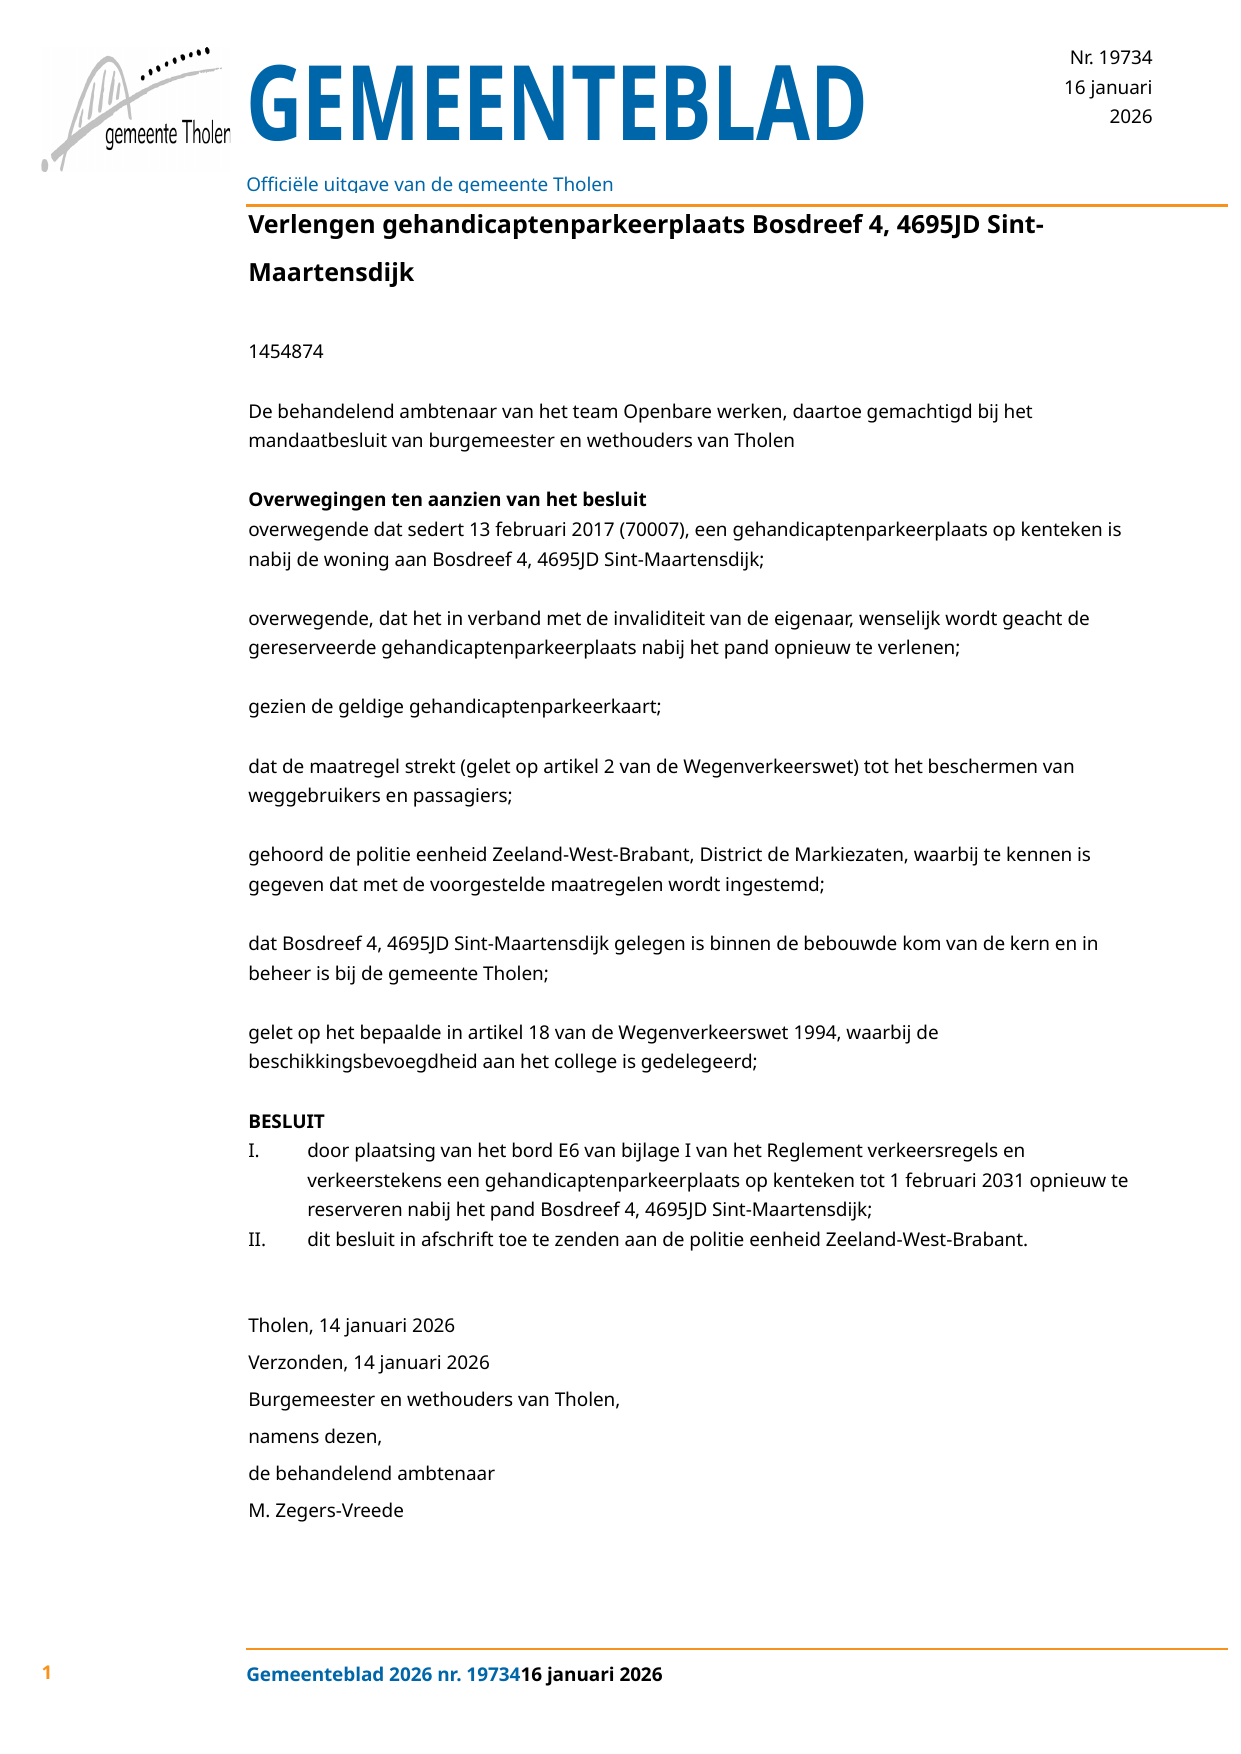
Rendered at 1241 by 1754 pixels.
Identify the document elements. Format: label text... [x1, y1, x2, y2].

text Overwegingen ten aanzien van het besluit [248, 487, 1152, 512]
text overwegende, dat het in verband met de invaliditeit van de eigenaar, wenselijk wordt geacht de gereserveerde gehandicaptenparkeerplaats nabij het pand opnieuw te verlenen; [248, 605, 1152, 660]
text Verzonden, 14 januari 2026 [248, 1354, 1152, 1373]
text gehoord de politie eenheid Zeeland-West-Brabant, District de Markiezaten, waarbij te kennen is gegeven dat met de voorgestelde maatregelen wordt ingestemd; [248, 842, 1152, 897]
list door plaatsing van het bord E6 van bijlage I van het Reglement verkeersregels en verkeerstekens een gehandicaptenparkeerplaats op kenteken tot 1 februari 2031 opnieuw te reserveren nabij het pand Bosdreef 4, 4695JD Sint-Maartensdijk; [248, 1137, 1152, 1222]
text Verlengen gehandicaptenparkeerplaats Bosdreef 4, 4695JD Sint-Maartensdijk [248, 207, 1152, 288]
text Burgemeester en wethouders van Tholen, [248, 1391, 1152, 1410]
text Tholen, 14 januari 2026 [248, 1317, 1152, 1336]
text namens dezen, [248, 1428, 1152, 1447]
picture [41, 47, 231, 172]
text BESLUIT [248, 1108, 1152, 1133]
text 1454874 [248, 339, 1152, 364]
text gelet op het bepaalde in artikel 18 van de Wegenverkeerswet 1994, waarbij de beschikkingsbevoegdheid aan het college is gedelegeerd; [248, 1019, 1152, 1074]
text overwegende dat sedert 13 februari 2017 (70007), een gehandicaptenparkeerplaats op kenteken is nabij de woning aan Bosdreef 4, 4695JD Sint-Maartensdijk; [248, 516, 1152, 571]
text De behandelend ambtenaar van het team Openbare werken, daartoe gemachtigd bij het mandaatbesluit van burgemeester en wethouders van Tholen [248, 398, 1152, 453]
text gezien de geldige gehandicaptenparkeerkaart; [248, 694, 1152, 719]
text M. Zegers-Vreede [248, 1502, 1152, 1521]
text dat Bosdreef 4, 4695JD Sint-Maartensdijk gelegen is binnen de bebouwde kom van de kern en in beheer is bij de gemeente Tholen; [248, 930, 1152, 986]
text de behandelend ambtenaar [248, 1465, 1152, 1484]
list dit besluit in afschrift toe te zenden aan de politie eenheid Zeeland-West-Brabant. [248, 1226, 1152, 1252]
text dat de maatregel strekt (gelet op artikel 2 van de Wegenverkeerswet) tot het beschermen van weggebruikers en passagiers; [248, 753, 1152, 808]
